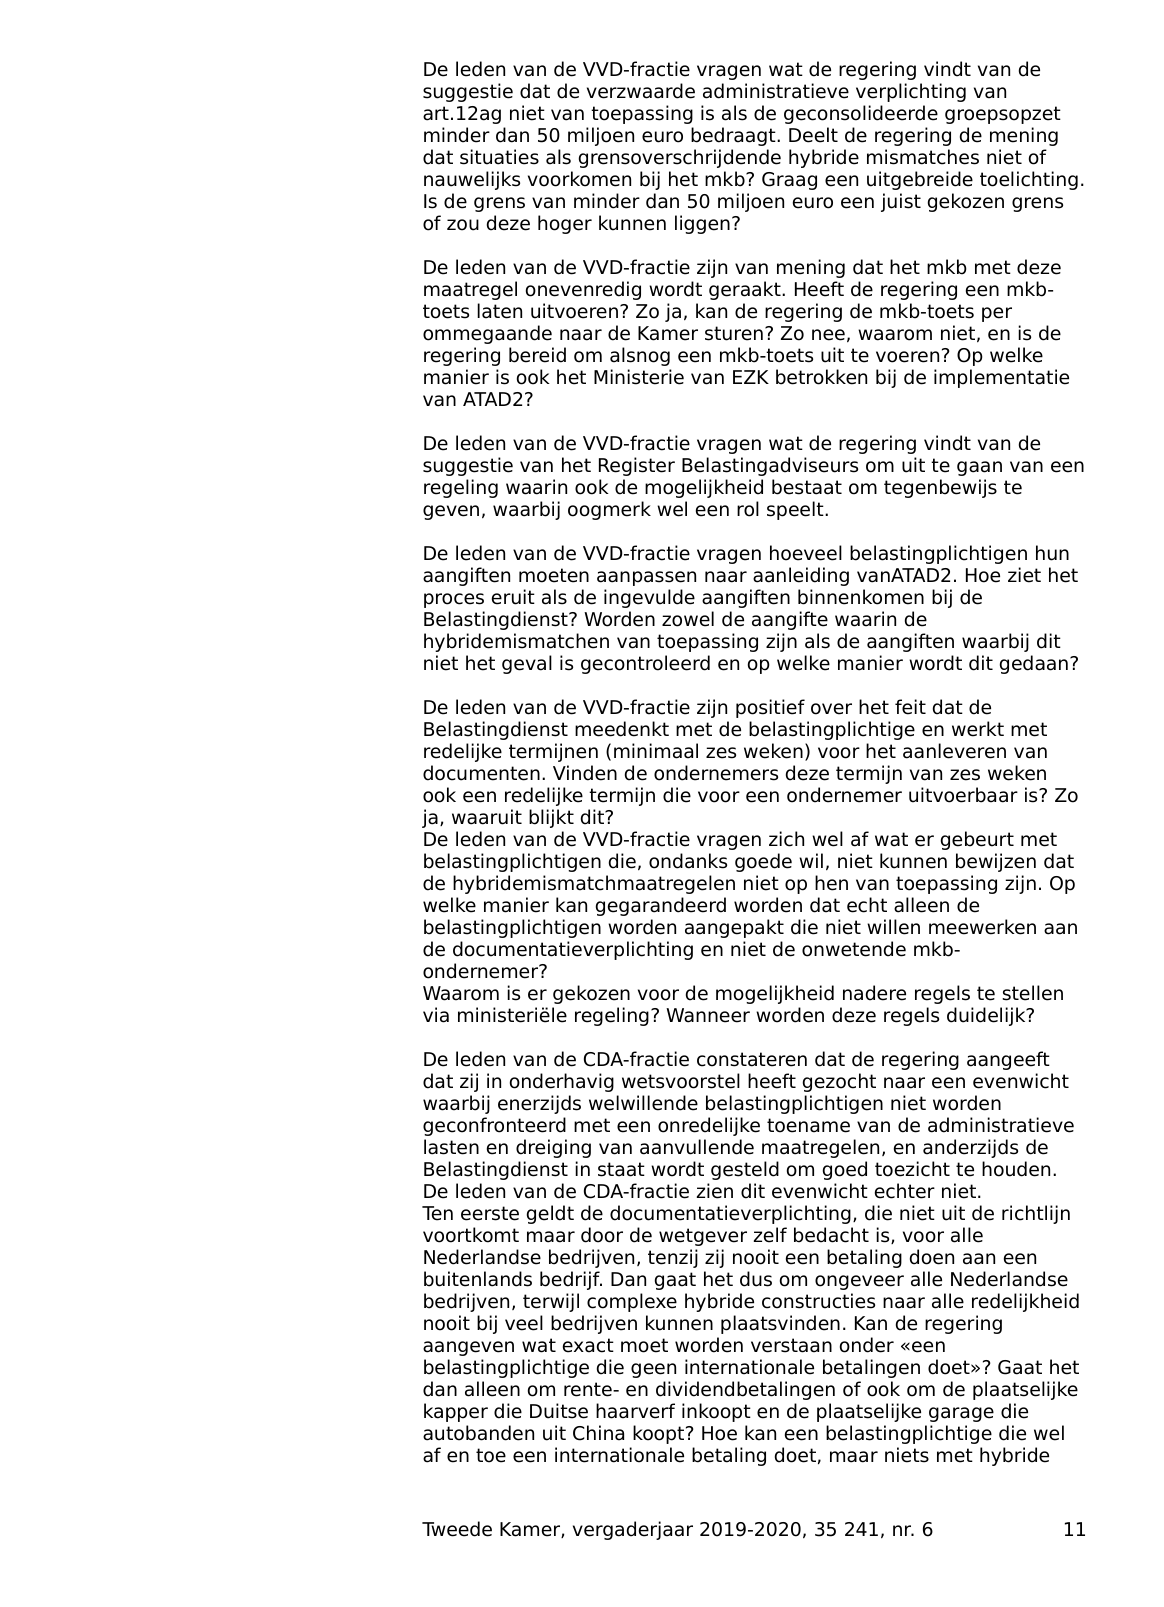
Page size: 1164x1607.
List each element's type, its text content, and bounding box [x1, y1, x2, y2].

text De leden van de VVD-fractie vragen wat de regering vindt van de suggestie dat de verzwaarde administratieve verplichting van art.12ag niet van toepassing is als de geconsolideerde groepsopzet minder dan 50 miljoen euro bedraagt. Deelt de regering de mening dat situaties als grensoverschrijdende hybride mismatches niet of nauwelijks voorkomen bij het mkb? Graag een uitgebreide toelichting. Is de grens van minder dan 50 miljoen euro een juist gekozen grens of zou deze hoger kunnen liggen? [422, 59, 1087, 235]
text De leden van de CDA-fractie constateren dat de regering aangeeft dat zij in onderhavig wetsvoorstel heeft gezocht naar een evenwicht waarbij enerzijds welwillende belastingplichtigen niet worden geconfronteerd met een onredelijke toename van de administratieve lasten en dreiging van aanvullende maatregelen, en anderzijds de Belastingdienst in staat wordt gesteld om goed toezicht te houden. De leden van de CDA-fractie zien dit evenwicht echter niet. [422, 1049, 1087, 1203]
text De leden van de VVD-fractie vragen hoeveel belastingplichtigen hun aangiften moeten aanpassen naar aanleiding vanATAD2. Hoe ziet het proces eruit als de ingevulde aangiften binnenkomen bij de Belastingdienst? Worden zowel de aangifte waarin de hybridemismatchen van toepassing zijn als de aangiften waarbij dit niet het geval is gecontroleerd en op welke manier wordt dit gedaan? [422, 543, 1087, 675]
text De leden van de VVD-fractie vragen zich wel af wat er gebeurt met belastingplichtigen die, ondanks goede wil, niet kunnen bewijzen dat de hybridemismatchmaatregelen niet op hen van toepassing zijn. Op welke manier kan gegarandeerd worden dat echt alleen de belastingplichtigen worden aangepakt die niet willen meewerken aan de documentatieverplichting en niet de onwetende mkb-ondernemer? [422, 829, 1087, 983]
text Waarom is er gekozen voor de mogelijkheid nadere regels te stellen via ministeriële regeling? Wanneer worden deze regels duidelijk? [422, 983, 1087, 1027]
text Ten eerste geldt de documentatieverplichting, die niet uit de richtlijn voortkomt maar door de wetgever zelf bedacht is, voor alle Nederlandse bedrijven, tenzij zij nooit een betaling doen aan een buitenlands bedrijf. Dan gaat het dus om ongeveer alle Nederlandse bedrijven, terwijl complexe hybride constructies naar alle redelijkheid nooit bij veel bedrijven kunnen plaatsvinden. Kan de regering aangeven wat exact moet worden verstaan onder «een belastingplichtige die geen internationale betalingen doet»? Gaat het dan alleen om rente- en dividendbetalingen of ook om de plaatselijke kapper die Duitse haarverf inkoopt en de plaatselijke garage die autobanden uit China koopt? Hoe kan een belastingplichtige die wel af en toe een internationale betaling doet, maar niets met hybride [422, 1203, 1087, 1467]
text De leden van de VVD-fractie zijn positief over het feit dat de Belastingdienst meedenkt met de belastingplichtige en werkt met redelijke termijnen (minimaal zes weken) voor het aanleveren van documenten. Vinden de ondernemers deze termijn van zes weken ook een redelijke termijn die voor een ondernemer uitvoerbaar is? Zo ja, waaruit blijkt dit? [422, 697, 1087, 829]
text De leden van de VVD-fractie vragen wat de regering vindt van de suggestie van het Register Belastingadviseurs om uit te gaan van een regeling waarin ook de mogelijkheid bestaat om tegenbewijs te geven, waarbij oogmerk wel een rol speelt. [422, 433, 1087, 521]
text De leden van de VVD-fractie zijn van mening dat het mkb met deze maatregel onevenredig wordt geraakt. Heeft de regering een mkb-toets laten uitvoeren? Zo ja, kan de regering de mkb-toets per ommegaande naar de Kamer sturen? Zo nee, waarom niet, en is de regering bereid om alsnog een mkb-toets uit te voeren? Op welke manier is ook het Ministerie van EZK betrokken bij de implementatie van ATAD2? [422, 257, 1087, 411]
